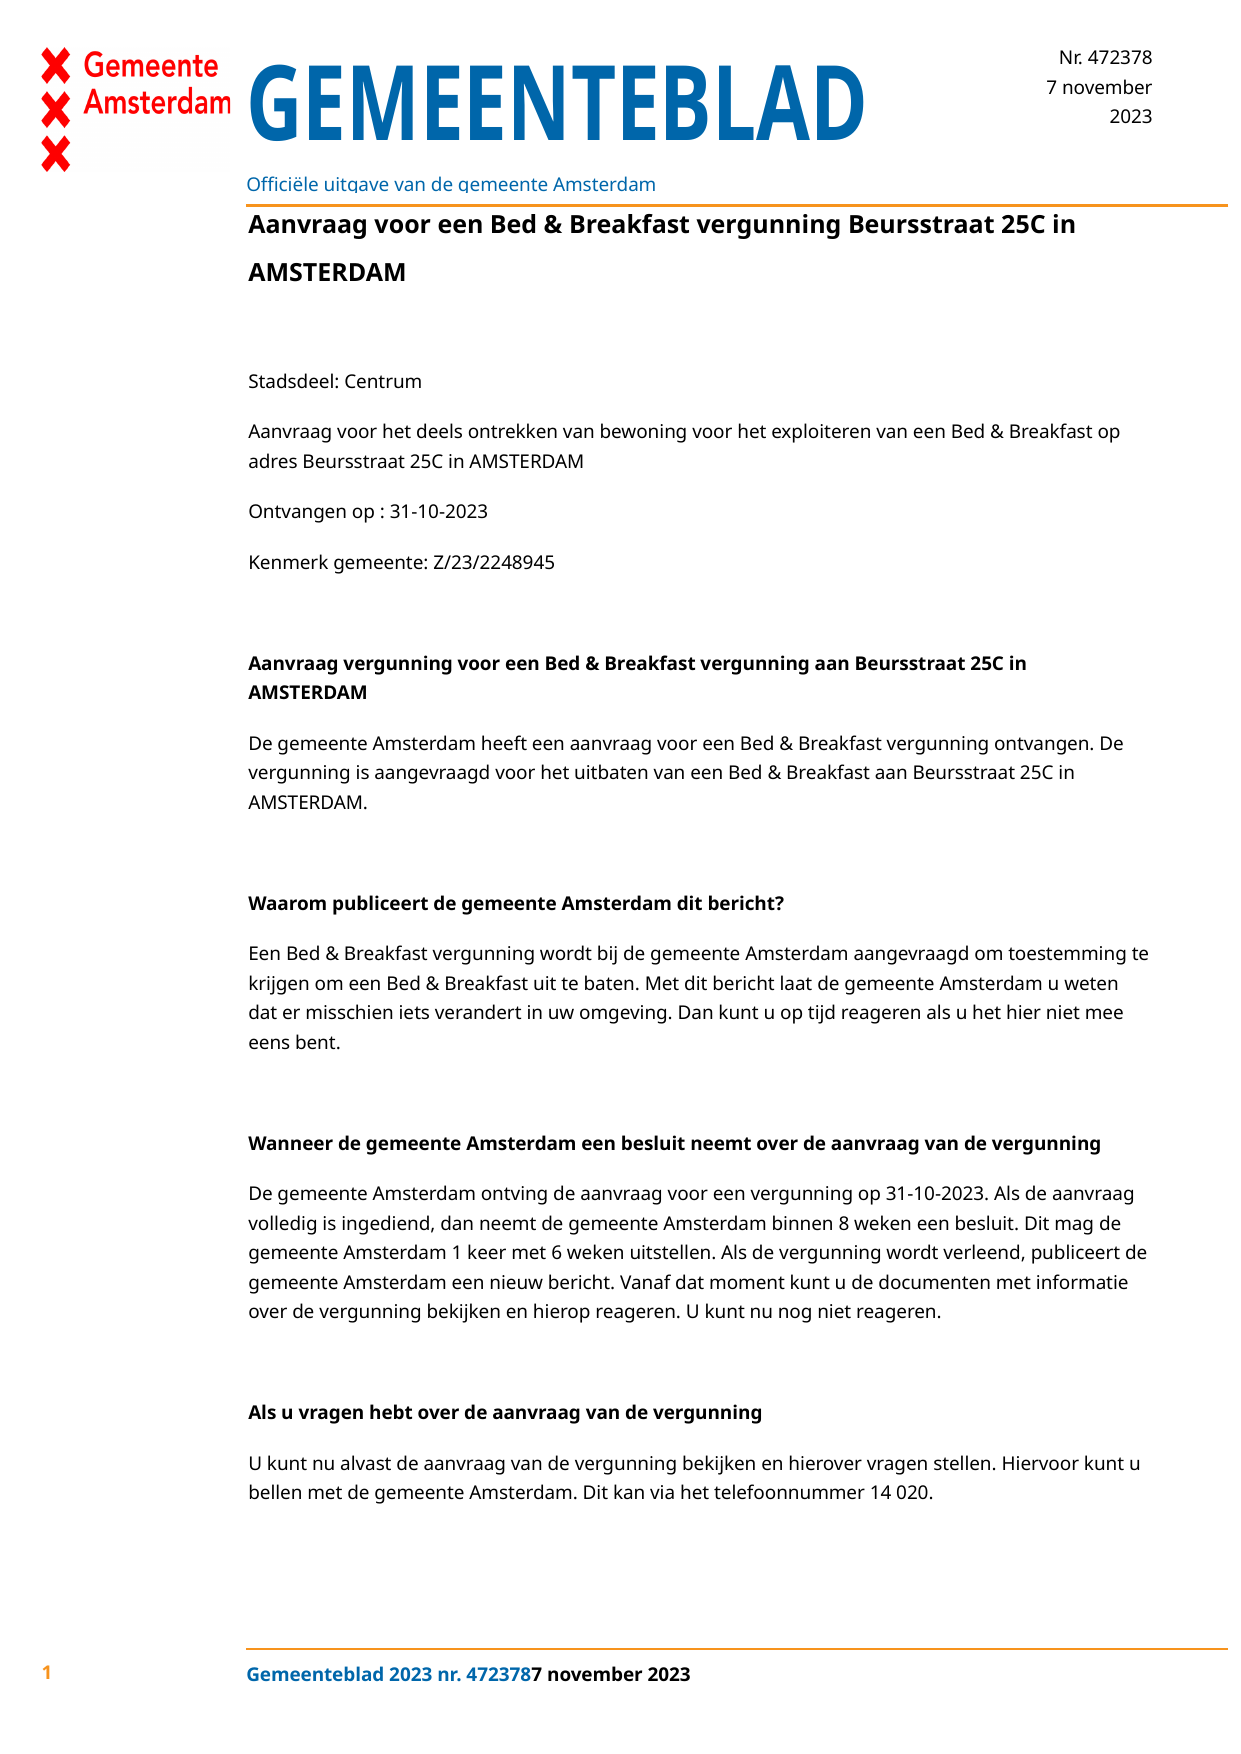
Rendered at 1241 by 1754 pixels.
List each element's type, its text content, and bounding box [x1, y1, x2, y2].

text Een Bed & Breakfast vergunning wordt bij de gemeente Amsterdam aangevraagd om toestemming te krijgen om een Bed & Breakfast uit te baten. Met dit bericht laat de gemeente Amsterdam u weten dat er misschien iets verandert in uw omgeving. Dan kunt u op tijd reageren als u het hier niet mee eens bent. [248, 940, 1152, 1055]
text Aanvraag voor een Bed & Breakfast vergunning Beursstraat 25C in AMSTERDAM [248, 207, 1152, 288]
text U kunt nu alvast de aanvraag van de vergunning bekijken en hierover vragen stellen. Hiervoor kunt u bellen met de gemeente Amsterdam. Dit kan via het telefoonnummer 14 020. [248, 1450, 1152, 1505]
text Kenmerk gemeente: Z/23/2248945 [248, 549, 1152, 575]
text De gemeente Amsterdam heeft een aanvraag voor een Bed & Breakfast vergunning ontvangen. De vergunning is aangevraagd voor het uitbaten van een Bed & Breakfast aan Beursstraat 25C in AMSTERDAM. [248, 730, 1152, 815]
text Wanneer de gemeente Amsterdam een besluit neemt over de aanvraag van de vergunning [248, 1130, 1152, 1156]
text Stadsdeel: Centrum [248, 368, 1152, 394]
text Ontvangen op : 31-10-2023 [248, 499, 1152, 524]
text Aanvraag vergunning voor een Bed & Breakfast vergunning aan Beursstraat 25C in AMSTERDAM [248, 650, 1152, 705]
picture [41, 47, 231, 172]
text De gemeente Amsterdam ontving de aanvraag voor een vergunning op 31-10-2023. Als de aanvraag volledig is ingediend, dan neemt de gemeente Amsterdam binnen 8 weken een besluit. Dit mag de gemeente Amsterdam 1 keer met 6 weken uitstellen. Als de vergunning wordt verleend, publiceert de gemeente Amsterdam een nieuw bericht. Vanaf dat moment kunt u de documenten met informatie over de vergunning bekijken en hierop reageren. U kunt nu nog niet reageren. [248, 1180, 1152, 1324]
text Aanvraag voor het deels ontrekken van bewoning voor het exploiteren van een Bed & Breakfast op adres Beursstraat 25C in AMSTERDAM [248, 419, 1152, 474]
text Als u vragen hebt over de aanvraag van de vergunning [248, 1399, 1152, 1425]
text Waarom publiceert de gemeente Amsterdam dit bericht? [248, 890, 1152, 916]
